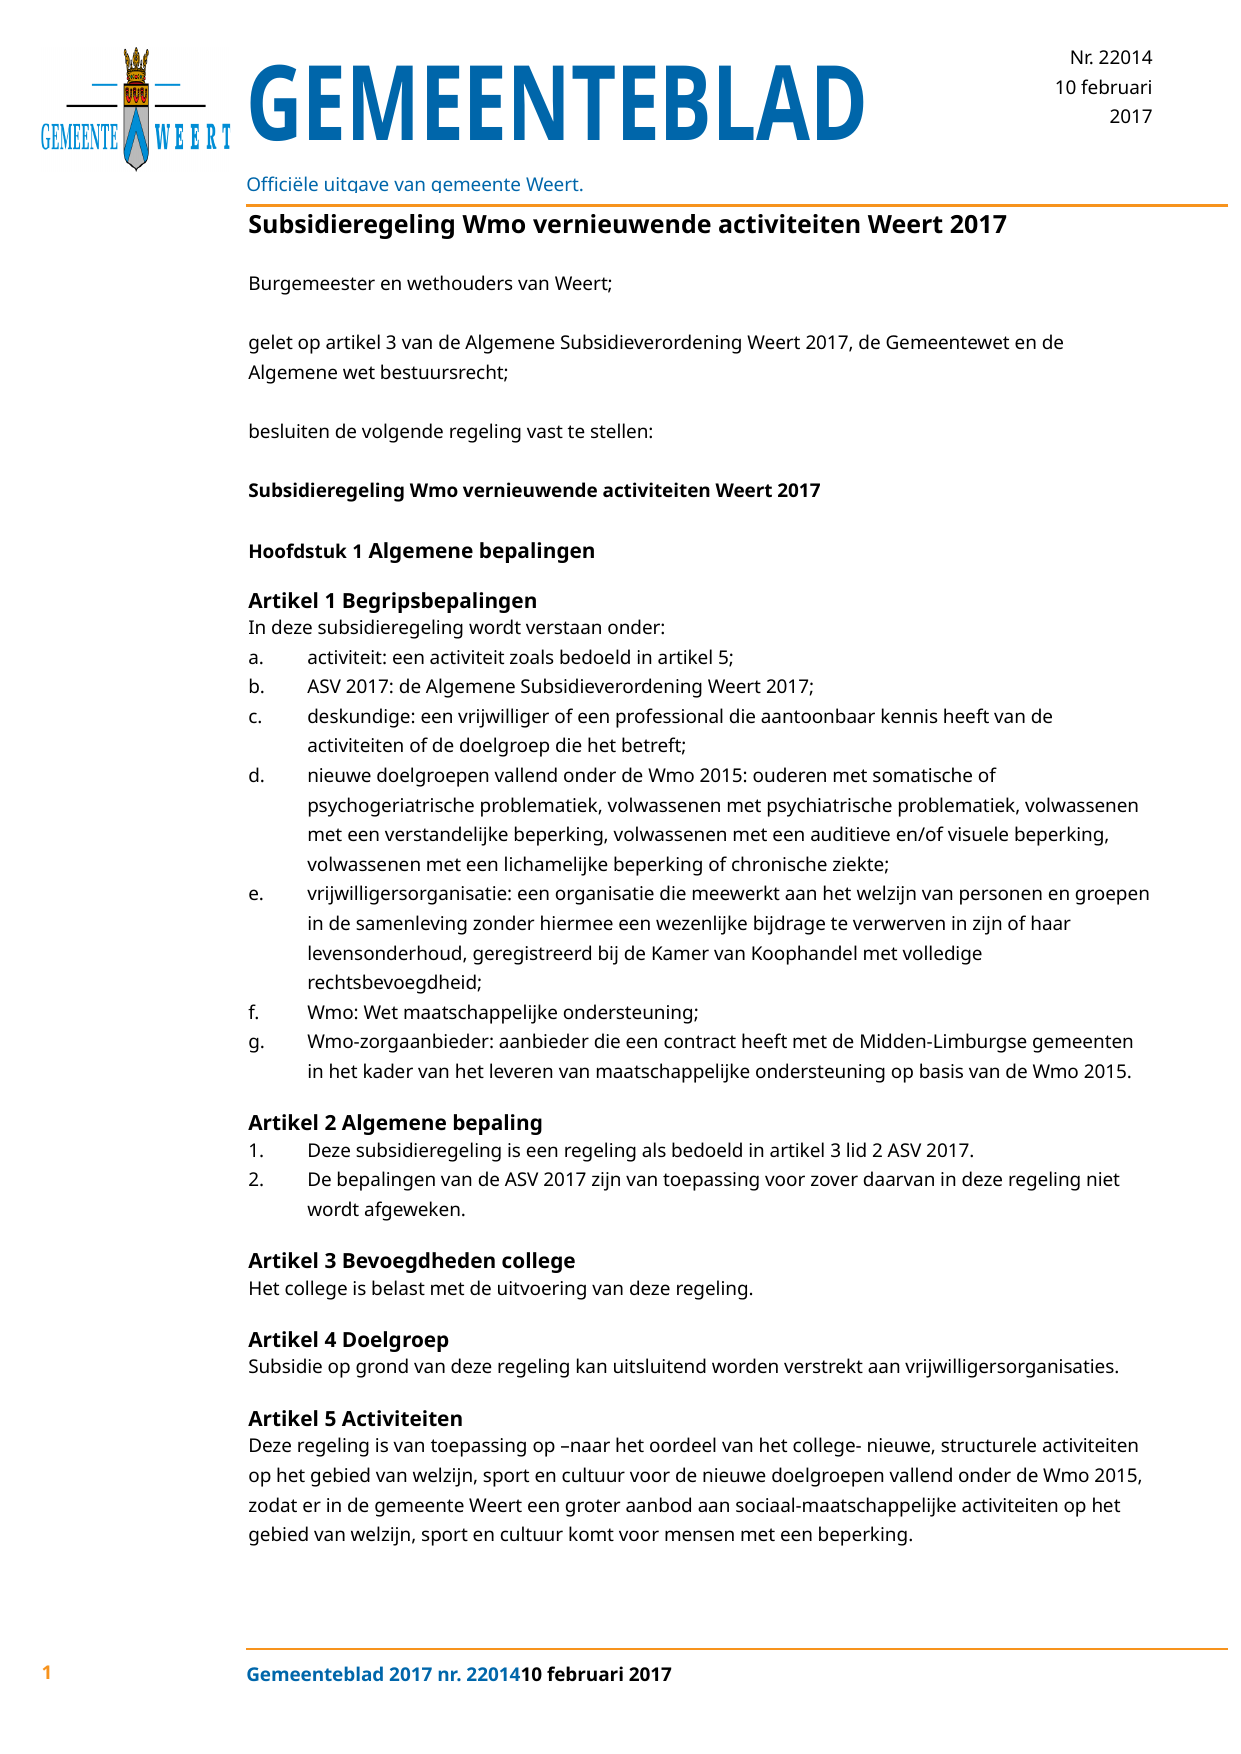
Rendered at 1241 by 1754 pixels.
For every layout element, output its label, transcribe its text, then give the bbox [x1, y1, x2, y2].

text Artikel 5 Activiteiten [248, 1404, 1152, 1433]
text Artikel 3 Bevoegdheden college [248, 1246, 1152, 1275]
list nieuwe doelgroepen vallend onder de Wmo 2015: ouderen met somatische of psychogeriatrische problematiek, volwassenen met psychiatrische problematiek, volwassenen met een verstandelijke beperking, volwassenen met een auditieve en/of visuele beperking, volwassenen met een lichamelijke beperking of chronische ziekte; [248, 762, 1152, 877]
text Deze regeling is van toepassing op –naar het oordeel van het college- nieuwe, structurele activiteiten op het gebied van welzijn, sport en cultuur voor de nieuwe doelgroepen vallend onder de Wmo 2015, zodat er in de gemeente Weert een groter aanbod aan sociaal-maatschappelijke activiteiten op het gebied van welzijn, sport en cultuur komt voor mensen met een beperking. [248, 1433, 1152, 1547]
text Het college is belast met de uitvoering van deze regeling. [248, 1275, 1152, 1301]
text Artikel 4 Doelgroep [248, 1325, 1152, 1354]
text Artikel 1 Begripsbepalingen [248, 586, 1152, 614]
text Artikel 2 Algemene bepaling [248, 1108, 1152, 1137]
text Subsidieregeling Wmo vernieuwende activiteiten Weert 2017 [248, 477, 1152, 503]
text In deze subsidieregeling wordt verstaan onder: [248, 614, 1152, 640]
text Hoofdstuk 1 Algemene bepalingen [248, 537, 1152, 565]
list activiteit: een activiteit zoals bedoeld in artikel 5; [248, 644, 1152, 669]
list ASV 2017: de Algemene Subsidieverordening Weert 2017; [248, 673, 1152, 699]
text besluiten de volgende regeling vast te stellen: [248, 418, 1152, 444]
text Subsidie op grond van deze regeling kan uitsluitend worden verstrekt aan vrijwilligersorganisaties. [248, 1354, 1152, 1379]
text Burgemeester en wethouders van Weert; [248, 270, 1152, 296]
list deskundige: een vrijwilliger of een professional die aantoonbaar kennis heeft van de activiteiten of de doelgroep die het betreft; [248, 703, 1152, 758]
list Wmo-zorgaanbieder: aanbieder die een contract heeft met de Midden-Limburgse gemeenten in het kader van het leveren van maatschappelijke ondersteuning op basis van de Wmo 2015. [248, 1028, 1152, 1084]
text gelet op artikel 3 van de Algemene Subsidieverordening Weert 2017, de Gemeentewet en de Algemene wet bestuursrecht; [248, 329, 1152, 385]
list Deze subsidieregeling is een regeling als bedoeld in artikel 3 lid 2 ASV 2017. [248, 1137, 1152, 1163]
picture [41, 47, 231, 172]
text Subsidieregeling Wmo vernieuwende activiteiten Weert 2017 [248, 207, 1152, 241]
list De bepalingen van de ASV 2017 zijn van toepassing voor zover daarvan in deze regeling niet wordt afgeweken. [248, 1166, 1152, 1222]
list Wmo: Wet maatschappelijke ondersteuning; [248, 999, 1152, 1024]
list vrijwilligersorganisatie: een organisatie die meewerkt aan het welzijn van personen en groepen in de samenleving zonder hiermee een wezenlijke bijdrage te verwerven in zijn of haar levensonderhoud, geregistreerd bij de Kamer van Koophandel met volledige rechtsbevoegdheid; [248, 881, 1152, 995]
